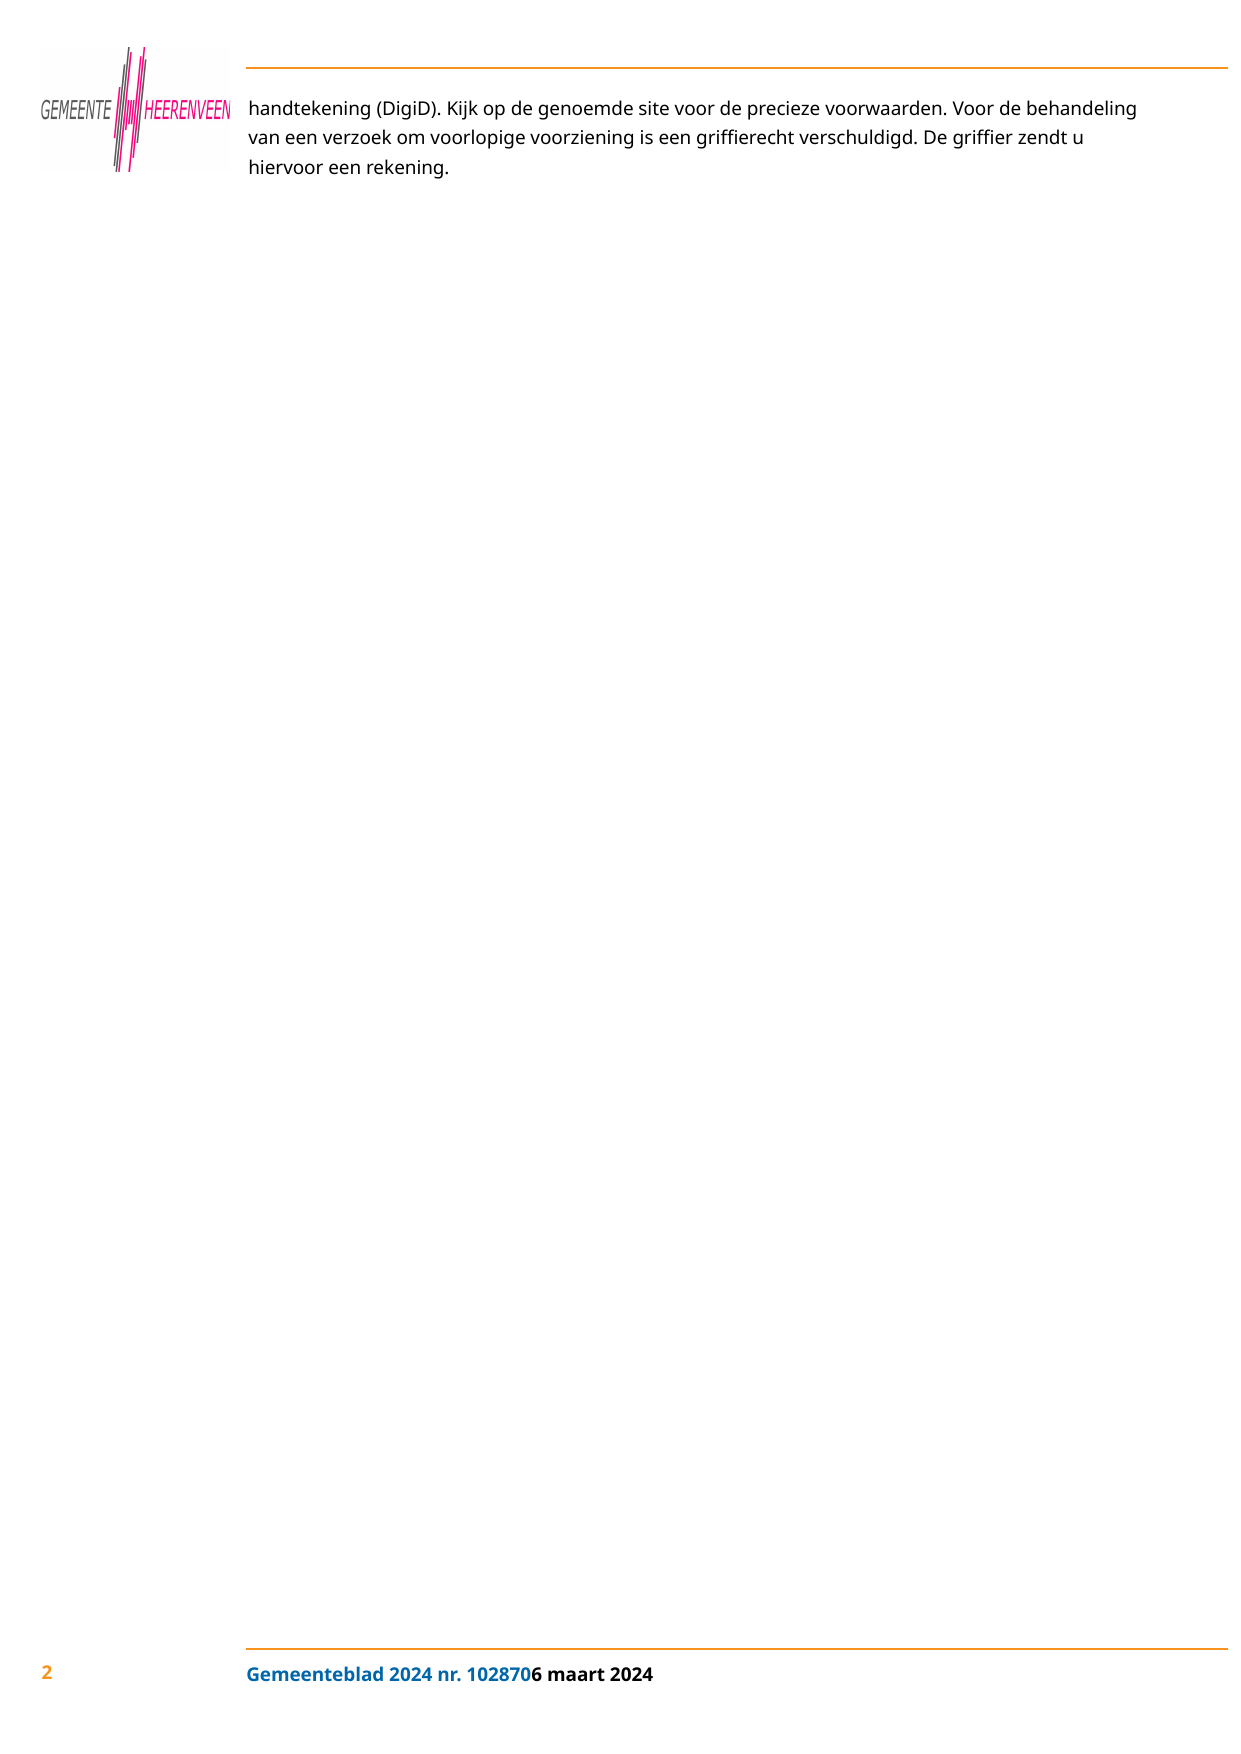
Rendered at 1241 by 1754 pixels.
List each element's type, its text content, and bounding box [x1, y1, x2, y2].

picture [41, 47, 231, 172]
text handtekening (DigiD). Kijk op de genoemde site voor de precieze voorwaarden. Voor de behandeling van een verzoek om voorlopige voorziening is een griffierecht verschuldigd. De griffier zendt u hiervoor een rekening. [248, 95, 1152, 180]
